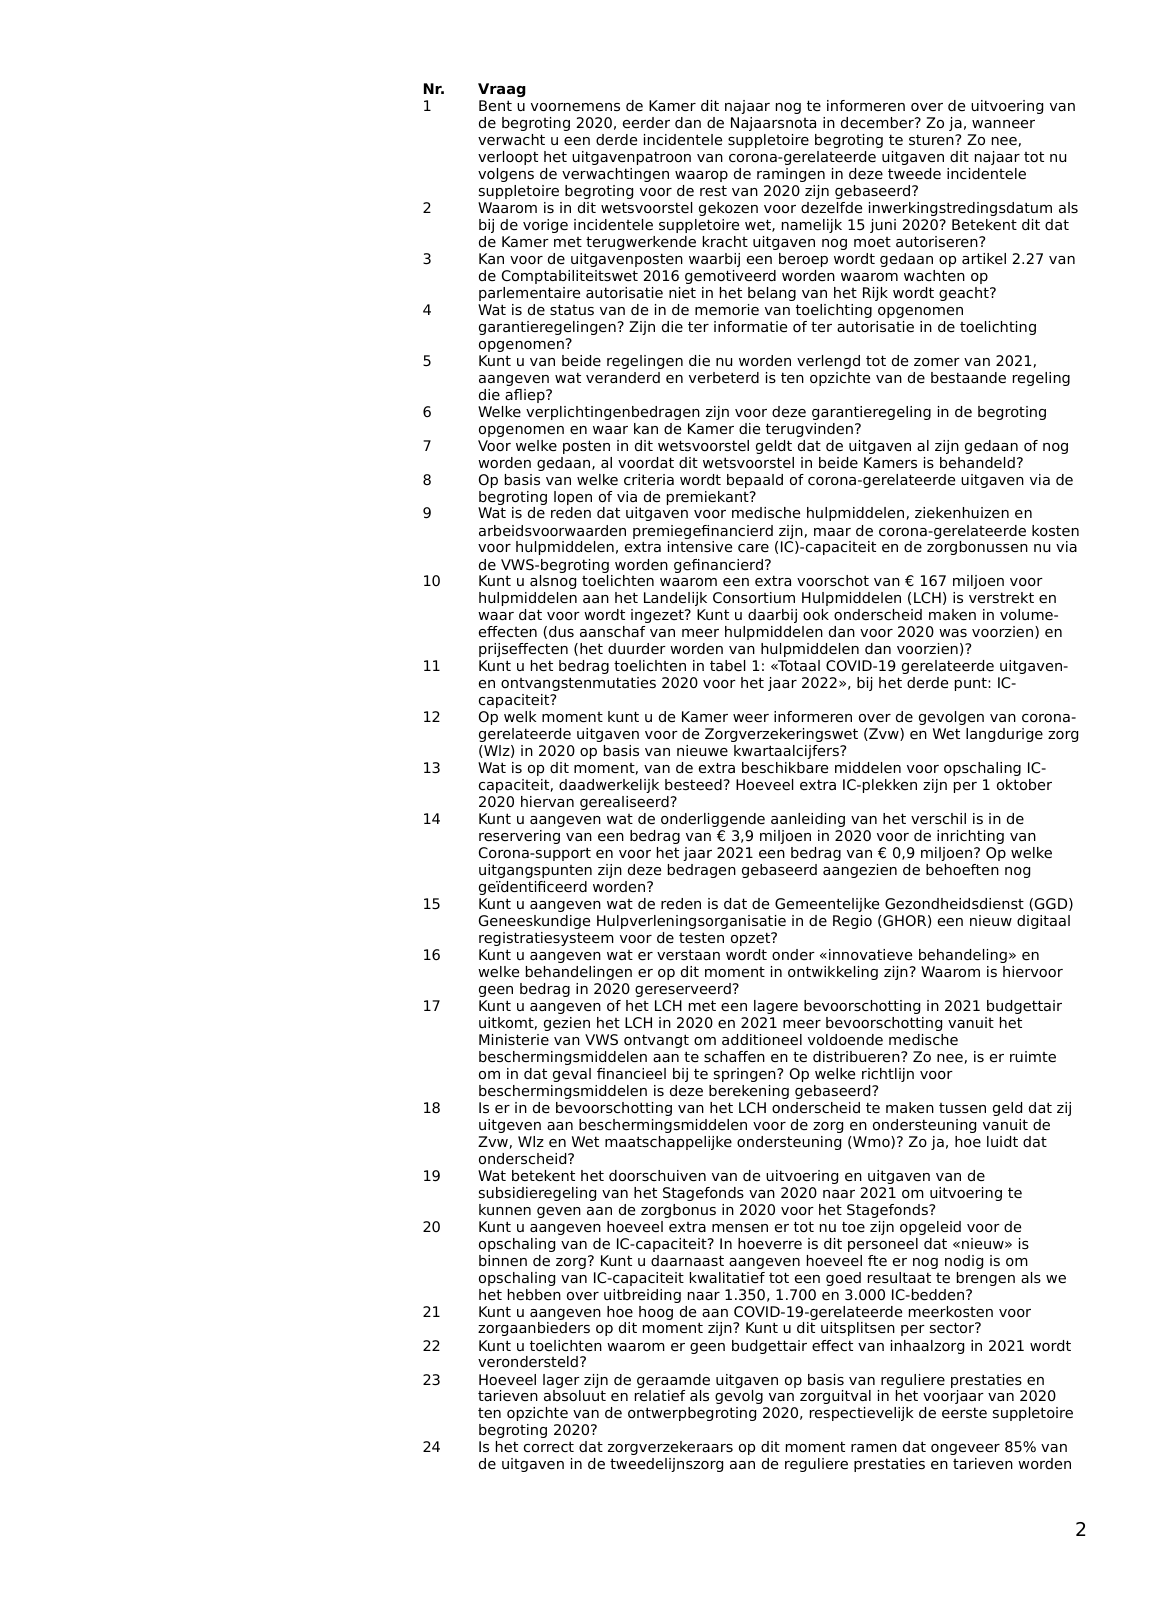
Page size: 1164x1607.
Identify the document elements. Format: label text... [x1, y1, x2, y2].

table_cell Op welk moment kunt u de Kamer weer informeren over de gevolgen van corona-gerelateerde uitgaven voor de Zorgverzekeringswet (Zvw) en Wet langdurige zorg (Wlz) in 2020 op basis van nieuwe kwartaalcijfers? [472, 709, 1087, 760]
table_cell 10 [422, 573, 472, 658]
table_cell Wat betekent het doorschuiven van de uitvoering en uitgaven van de subsidieregeling van het Stagefonds van 2020 naar 2021 om uitvoering te kunnen geven aan de zorgbonus in 2020 voor het Stagefonds? [472, 1168, 1087, 1218]
table_cell 19 [422, 1168, 472, 1218]
table_cell 13 [422, 760, 472, 811]
table_cell 24 [422, 1439, 472, 1473]
table_cell Wat is de status van de in de memorie van toelichting opgenomen garantieregelingen? Zijn die ter informatie of ter autorisatie in de toelichting opgenomen? [472, 302, 1087, 353]
table_cell 16 [422, 947, 472, 998]
table_cell Kunt u aangeven wat de onderliggende aanleiding van het verschil is in de reservering van een bedrag van € 3,9 miljoen in 2020 voor de inrichting van Corona-support en voor het jaar 2021 een bedrag van € 0,9 miljoen? Op welke uitgangspunten zijn deze bedragen gebaseerd aangezien de behoeften nog geïdentificeerd worden? [472, 811, 1087, 896]
table_cell Is het correct dat zorgverzekeraars op dit moment ramen dat ongeveer 85% van de uitgaven in de tweedelijnszorg aan de reguliere prestaties en tarieven worden [472, 1439, 1087, 1473]
table_cell 3 [422, 251, 472, 302]
table_cell Wat is op dit moment, van de extra beschikbare middelen voor opschaling IC-capaciteit, daadwerkelijk besteed? Hoeveel extra IC-plekken zijn per 1 oktober 2020 hiervan gerealiseerd? [472, 760, 1087, 811]
table_cell Waarom is in dit wetsvoorstel gekozen voor dezelfde inwerkingstredingsdatum als bij de vorige incidentele suppletoire wet, namelijk 15 juni 2020? Betekent dit dat de Kamer met terugwerkende kracht uitgaven nog moet autoriseren? [472, 200, 1087, 251]
table_cell Kunt u toelichten waarom er geen budgettair effect van inhaalzorg in 2021 wordt verondersteld? [472, 1338, 1087, 1371]
table_cell Kunt u aangeven of het LCH met een lagere bevoorschotting in 2021 budgettair uitkomt, gezien het LCH in 2020 en 2021 meer bevoorschotting vanuit het Ministerie van VWS ontvangt om additioneel voldoende medische beschermingsmiddelen aan te schaffen en te distribueren? Zo nee, is er ruimte om in dat geval financieel bij te springen? Op welke richtlijn voor beschermingsmiddelen is deze berekening gebaseerd? [472, 998, 1087, 1100]
table_cell 2 [422, 200, 472, 251]
table_cell 11 [422, 658, 472, 709]
table_cell 17 [422, 998, 472, 1100]
table_header Nr. [422, 81, 472, 98]
table_cell Kunt u het bedrag toelichten in tabel 1: «Totaal COVID-19 gerelateerde uitgaven- en ontvangstenmutaties 2020 voor het jaar 2022», bij het derde punt: IC-capaciteit? [472, 658, 1087, 709]
table_cell 15 [422, 896, 472, 947]
table_cell 5 [422, 353, 472, 403]
table_header Vraag [472, 81, 1087, 98]
table_cell Kunt u aangeven hoe hoog de aan COVID-19-gerelateerde meerkosten voor zorgaanbieders op dit moment zijn? Kunt u dit uitsplitsen per sector? [472, 1304, 1087, 1337]
table_cell 4 [422, 302, 472, 353]
table_cell Bent u voornemens de Kamer dit najaar nog te informeren over de uitvoering van de begroting 2020, eerder dan de Najaarsnota in december? Zo ja, wanneer verwacht u een derde incidentele suppletoire begroting te sturen? Zo nee, verloopt het uitgavenpatroon van corona-gerelateerde uitgaven dit najaar tot nu volgens de verwachtingen waarop de ramingen in deze tweede incidentele suppletoire begroting voor de rest van 2020 zijn gebaseerd? [472, 98, 1087, 200]
table_cell Is er in de bevoorschotting van het LCH onderscheid te maken tussen geld dat zij uitgeven aan beschermingsmiddelen voor de zorg en ondersteuning vanuit de Zvw, Wlz en Wet maatschappelijke ondersteuning (Wmo)? Zo ja, hoe luidt dat onderscheid? [472, 1100, 1087, 1168]
table_cell 12 [422, 709, 472, 760]
table_cell 22 [422, 1338, 472, 1371]
table_cell 7 [422, 438, 472, 471]
table_cell Kan voor de uitgavenposten waarbij een beroep wordt gedaan op artikel 2.27 van de Comptabiliteitswet 2016 gemotiveerd worden waarom wachten op parlementaire autorisatie niet in het belang van het Rijk wordt geacht? [472, 251, 1087, 302]
table_cell 1 [422, 98, 472, 200]
table_cell 20 [422, 1219, 472, 1303]
table_cell Wat is de reden dat uitgaven voor medische hulpmiddelen, ziekenhuizen en arbeidsvoorwaarden premiegefinancierd zijn, maar de corona-gerelateerde kosten voor hulpmiddelen, extra intensive care (IC)-capaciteit en de zorgbonussen nu via de VWS-begroting worden gefinancierd? [472, 505, 1087, 573]
table_cell 21 [422, 1304, 472, 1337]
table_cell Voor welke posten in dit wetsvoorstel geldt dat de uitgaven al zijn gedaan of nog worden gedaan, al voordat dit wetsvoorstel in beide Kamers is behandeld? [472, 438, 1087, 471]
table_cell Welke verplichtingenbedragen zijn voor deze garantieregeling in de begroting opgenomen en waar kan de Kamer die terugvinden? [472, 404, 1087, 437]
table_cell 18 [422, 1100, 472, 1168]
table_cell 14 [422, 811, 472, 896]
table_cell Kunt u alsnog toelichten waarom een extra voorschot van € 167 miljoen voor hulpmiddelen aan het Landelijk Consortium Hulpmiddelen (LCH) is verstrekt en waar dat voor wordt ingezet? Kunt u daarbij ook onderscheid maken in volume-effecten (dus aanschaf van meer hulpmiddelen dan voor 2020 was voorzien) en prijseffecten (het duurder worden van hulpmiddelen dan voorzien)? [472, 573, 1087, 658]
table_cell Op basis van welke criteria wordt bepaald of corona-gerelateerde uitgaven via de begroting lopen of via de premiekant? [472, 471, 1087, 505]
table_cell Kunt u van beide regelingen die nu worden verlengd tot de zomer van 2021, aangeven wat veranderd en verbeterd is ten opzichte van de bestaande regeling die afliep? [472, 353, 1087, 403]
table_cell Kunt u aangeven wat er verstaan wordt onder «innovatieve behandeling» en welke behandelingen er op dit moment in ontwikkeling zijn? Waarom is hiervoor geen bedrag in 2020 gereserveerd? [472, 947, 1087, 998]
table_cell Hoeveel lager zijn de geraamde uitgaven op basis van reguliere prestaties en tarieven absoluut en relatief als gevolg van zorguitval in het voorjaar van 2020 ten opzichte van de ontwerpbegroting 2020, respectievelijk de eerste suppletoire begroting 2020? [472, 1371, 1087, 1439]
table_cell Kunt u aangeven wat de reden is dat de Gemeentelijke Gezondheidsdienst (GGD) Geneeskundige Hulpverleningsorganisatie in de Regio (GHOR) een nieuw digitaal registratiesysteem voor de testen opzet? [472, 896, 1087, 947]
table_cell 9 [422, 505, 472, 573]
table_cell Kunt u aangeven hoeveel extra mensen er tot nu toe zijn opgeleid voor de opschaling van de IC-capaciteit? In hoeverre is dit personeel dat «nieuw» is binnen de zorg? Kunt u daarnaast aangeven hoeveel fte er nog nodig is om opschaling van IC-capaciteit kwalitatief tot een goed resultaat te brengen als we het hebben over uitbreiding naar 1.350, 1.700 en 3.000 IC-bedden? [472, 1219, 1087, 1303]
table_cell 23 [422, 1371, 472, 1439]
table_cell 8 [422, 471, 472, 505]
table_cell 6 [422, 404, 472, 437]
